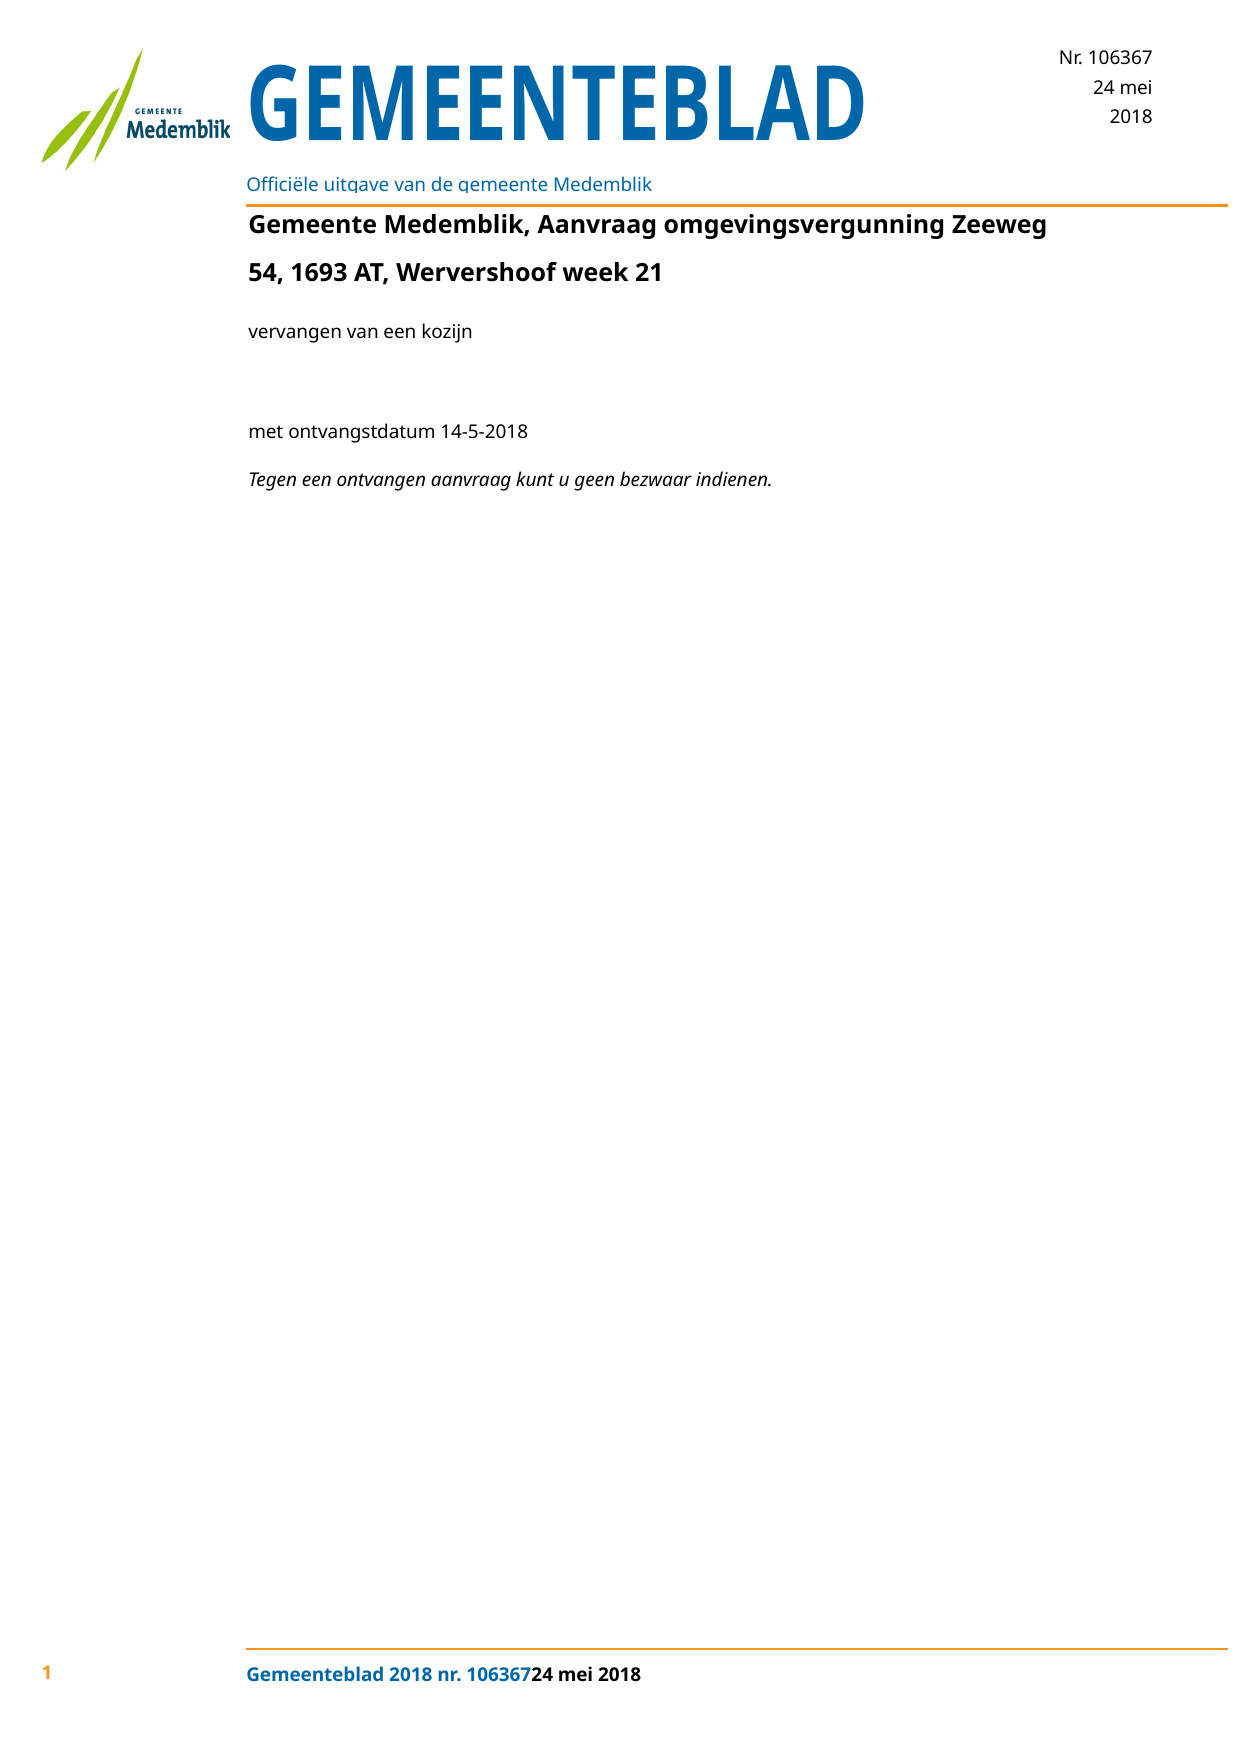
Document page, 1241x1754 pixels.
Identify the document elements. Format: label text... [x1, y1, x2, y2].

text Gemeente Medemblik, Aanvraag omgevingsvergunning Zeeweg 54, 1693 AT, Wervershoof week 21 [248, 207, 1152, 288]
text vervangen van een kozijn [248, 318, 1152, 344]
text Tegen een ontvangen aanvraag kunt u geen bezwaar indienen. [248, 467, 1152, 492]
picture [41, 47, 231, 172]
text met ontvangstdatum 14-5-2018 [248, 419, 1152, 444]
